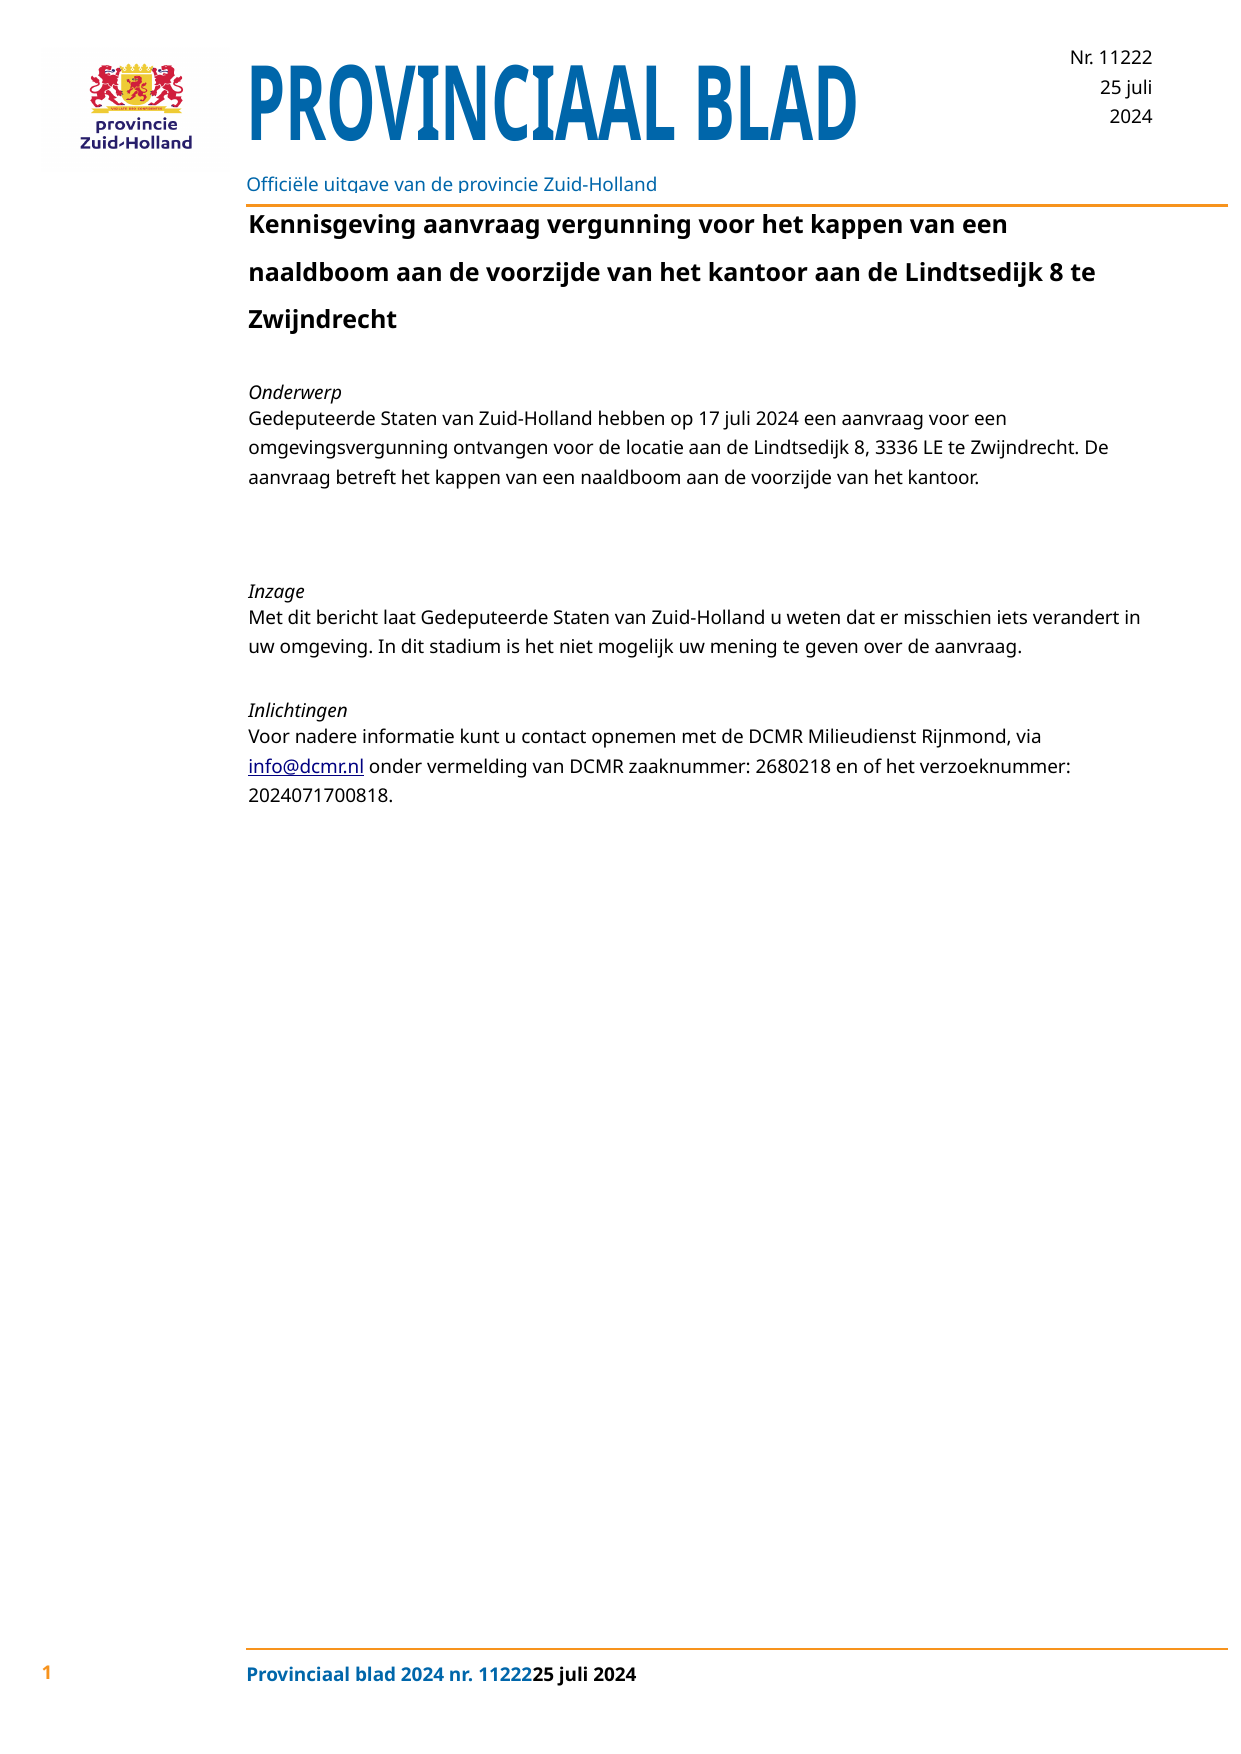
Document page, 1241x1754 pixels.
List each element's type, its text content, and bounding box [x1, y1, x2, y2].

text Inzage [248, 578, 1152, 604]
text Kennisgeving aanvraag vergunning voor het kappen van een naaldboom aan de voorzijde van het kantoor aan de Lindtsedijk 8 te Zwijndrecht [248, 207, 1152, 336]
picture [41, 47, 231, 172]
text Onderwerp [248, 379, 1152, 405]
text Inlichtingen [248, 698, 1152, 723]
text Gedeputeerde Staten van Zuid-Holland hebben op 17 juli 2024 een aanvraag voor een omgevingsvergunning ontvangen voor de locatie aan de Lindtsedijk 8, 3336 LE te Zwijndrecht. De aanvraag betreft het kappen van een naaldboom aan de voorzijde van het kantoor. [248, 405, 1152, 490]
text Voor nadere informatie kunt u contact opnemen met de DCMR Milieudienst Rijnmond, via info@dcmr.nl onder vermelding van DCMR zaaknummer: 2680218 en of het verzoeknummer: 2024071700818. [248, 723, 1152, 808]
text Met dit bericht laat Gedeputeerde Staten van Zuid-Holland u weten dat er misschien iets verandert in uw omgeving. In dit stadium is het niet mogelijk uw mening te geven over de aanvraag. [248, 604, 1152, 659]
